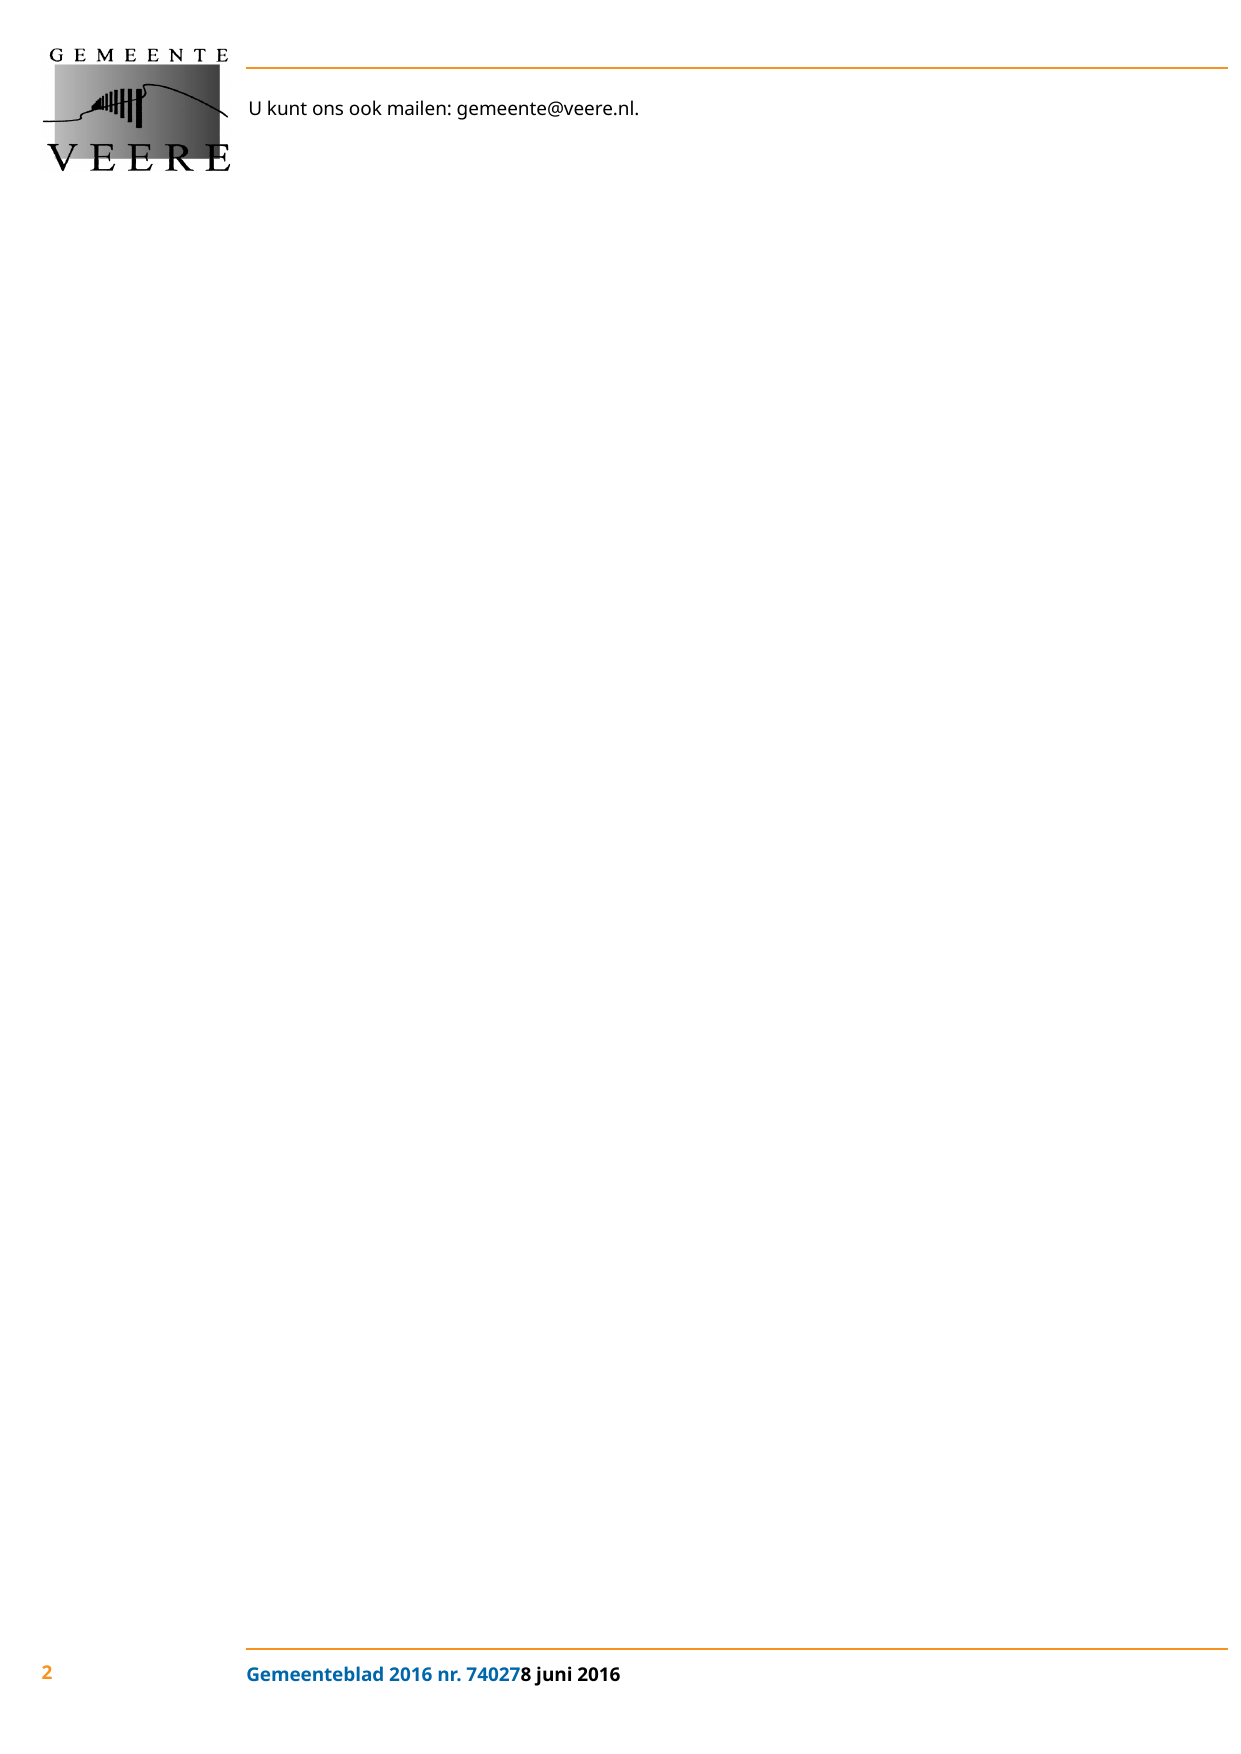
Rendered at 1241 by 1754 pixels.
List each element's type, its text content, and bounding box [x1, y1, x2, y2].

text U kunt ons ook mailen: gemeente@veere.nl. [248, 95, 1152, 121]
picture [41, 47, 231, 172]
